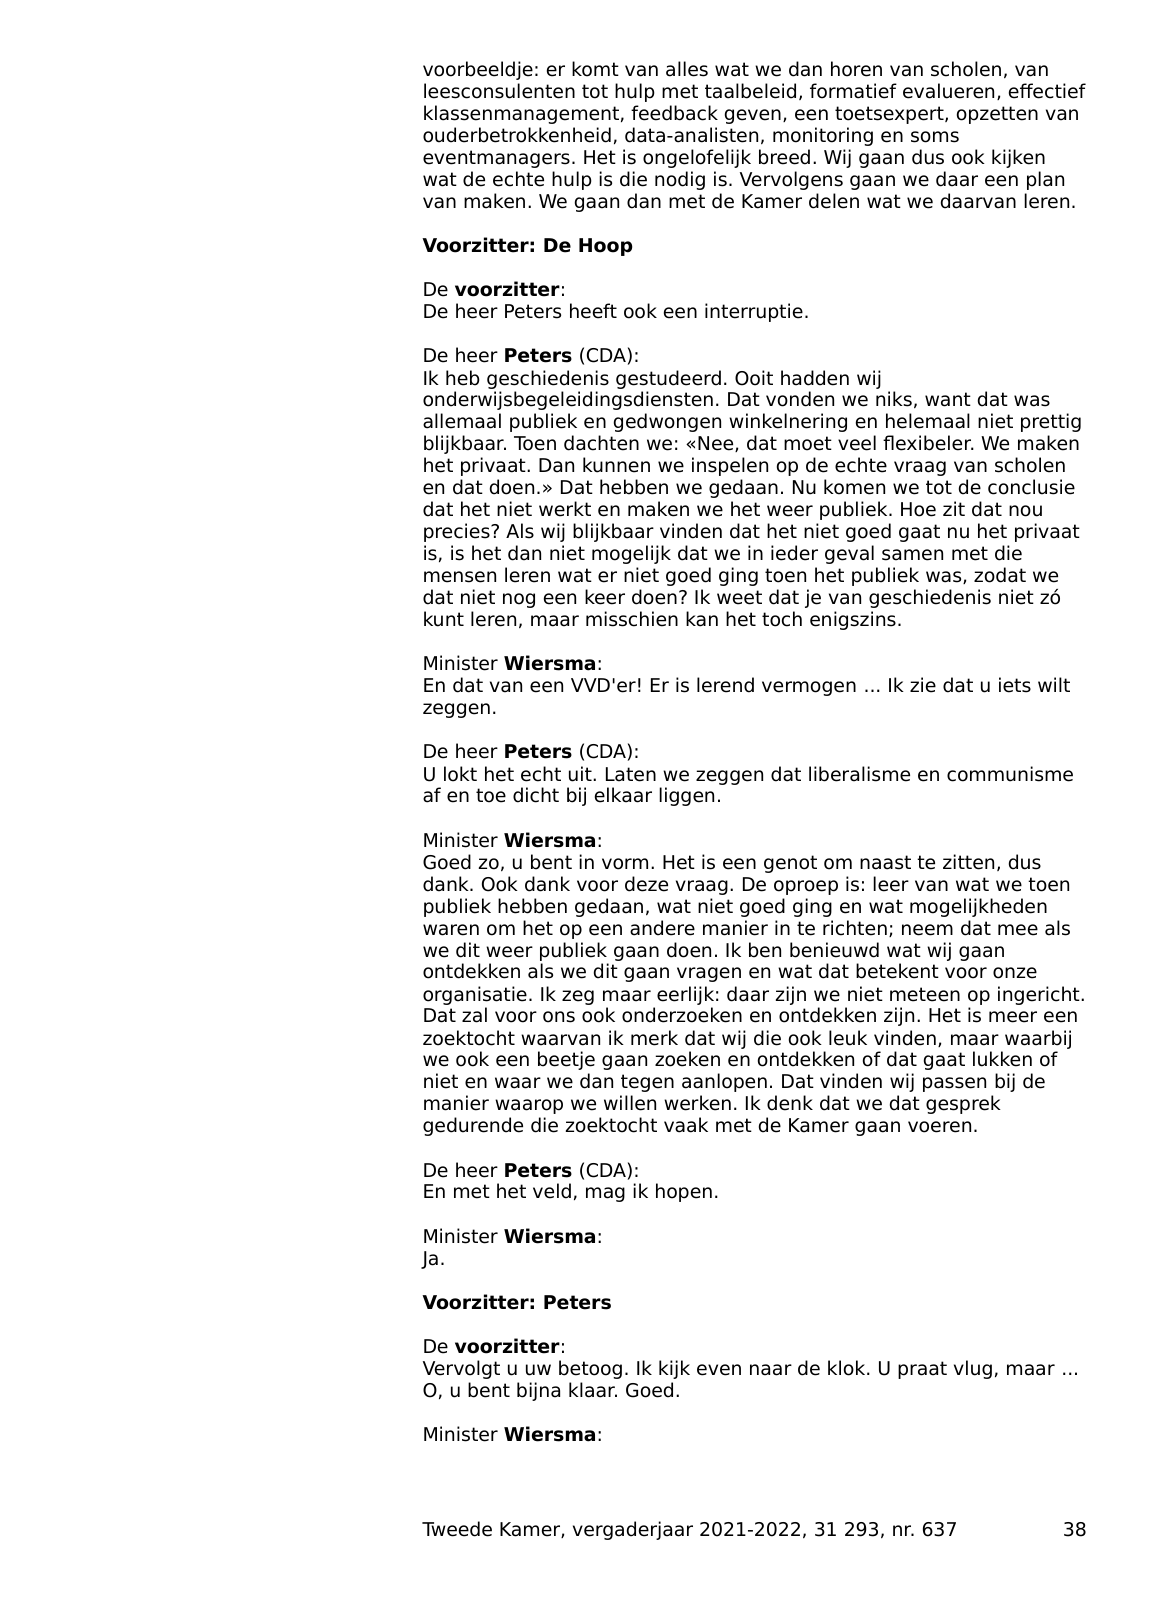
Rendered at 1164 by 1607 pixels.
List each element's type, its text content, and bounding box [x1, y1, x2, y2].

subtitle Voorzitter: De Hoop [422, 235, 1087, 257]
text De voorzitter: [422, 1336, 1087, 1358]
text Goed zo, u bent in vorm. Het is een genot om naast te zitten, dus dank. Ook dank voor deze vraag. De oproep is: leer van wat we toen publiek hebben gedaan, wat niet goed ging en wat mogelijkheden waren om het op een andere manier in te richten; neem dat mee als we dit weer publiek gaan doen. Ik ben benieuwd wat wij gaan ontdekken als we dit gaan vragen en wat dat betekent voor onze organisatie. Ik zeg maar eerlijk: daar zijn we niet meteen op ingericht. Dat zal voor ons ook onderzoeken en ontdekken zijn. Het is meer een zoektocht waarvan ik merk dat wij die ook leuk vinden, maar waarbij we ook een beetje gaan zoeken en ontdekken of dat gaat lukken of niet en waar we dan tegen aanlopen. Dat vinden wij passen bij de manier waarop we willen werken. Ik denk dat we dat gesprek gedurende die zoektocht vaak met de Kamer gaan voeren. [422, 852, 1087, 1137]
text U lokt het echt uit. Laten we zeggen dat liberalisme en communisme af en toe dicht bij elkaar liggen. [422, 763, 1087, 807]
text Vervolgt u uw betoog. Ik kijk even naar de klok. U praat vlug, maar ... O, u bent bijna klaar. Goed. [422, 1358, 1087, 1402]
text En met het veld, mag ik hopen. [422, 1181, 1087, 1203]
text Minister Wiersma: [422, 653, 1087, 675]
text Minister Wiersma: [422, 1424, 1087, 1446]
subtitle Voorzitter: Peters [422, 1292, 1087, 1314]
text voorbeeldje: er komt van alles wat we dan horen van scholen, van leesconsulenten tot hulp met taalbeleid, formatief evalueren, effectief klassenmanagement, feedback geven, een toetsexpert, opzetten van ouderbetrokkenheid, data-analisten, monitoring en soms eventmanagers. Het is ongelofelijk breed. Wij gaan dus ook kijken wat de echte hulp is die nodig is. Vervolgens gaan we daar een plan van maken. We gaan dan met de Kamer delen wat we daarvan leren. [422, 59, 1087, 213]
text De voorzitter: [422, 279, 1087, 301]
text Minister Wiersma: [422, 1226, 1087, 1248]
text Ik heb geschiedenis gestudeerd. Ooit hadden wij onderwijsbegeleidingsdiensten. Dat vonden we niks, want dat was allemaal publiek en gedwongen winkelnering en helemaal niet prettig blijkbaar. Toen dachten we: «Nee, dat moet veel flexibeler. We maken het privaat. Dan kunnen we inspelen op de echte vraag van scholen en dat doen.» Dat hebben we gedaan. Nu komen we tot de conclusie dat het niet werkt en maken we het weer publiek. Hoe zit dat nou precies? Als wij blijkbaar vinden dat het niet goed gaat nu het privaat is, is het dan niet mogelijk dat we in ieder geval samen met die mensen leren wat er niet goed ging toen het publiek was, zodat we dat niet nog een keer doen? Ik weet dat je van geschiedenis niet zó kunt leren, maar misschien kan het toch enigszins. [422, 367, 1087, 631]
text Ja. [422, 1248, 1087, 1269]
text En dat van een VVD'er! Er is lerend vermogen ... Ik zie dat u iets wilt zeggen. [422, 675, 1087, 719]
text De heer Peters (CDA): [422, 345, 1087, 367]
text De heer Peters (CDA): [422, 741, 1087, 763]
text Minister Wiersma: [422, 829, 1087, 852]
text De heer Peters heeft ook een interruptie. [422, 301, 1087, 323]
text De heer Peters (CDA): [422, 1159, 1087, 1181]
